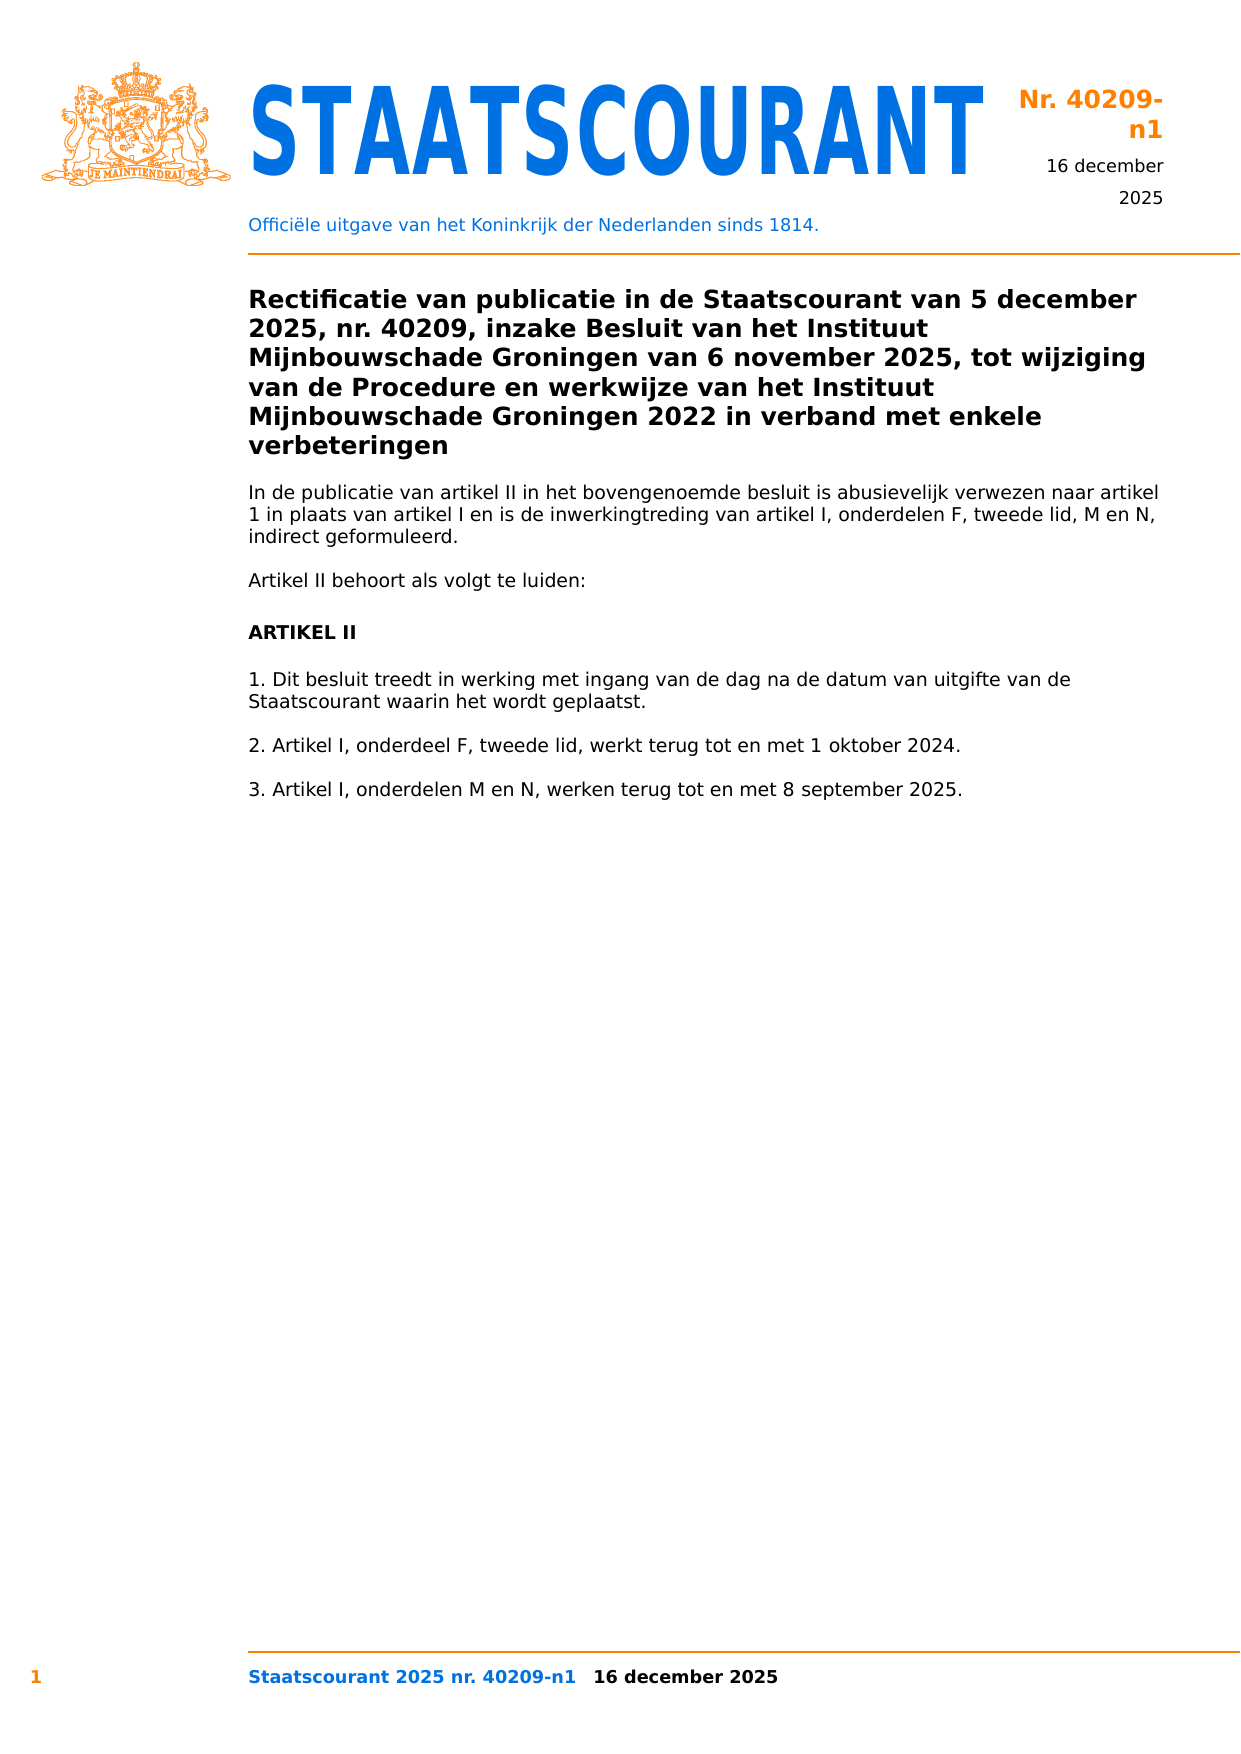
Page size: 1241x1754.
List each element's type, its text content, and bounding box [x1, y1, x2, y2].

text 3. Artikel I, onderdelen M en N, werken terug tot en met 8 september 2025. [248, 779, 1163, 801]
subtitle ARTIKEL II [248, 622, 1163, 644]
subtitle Rectificatie van publicatie in de Staatscourant van 5 december 2025, nr. 40209, inzake Besluit van het Instituut Mijnbouwschade Groningen van 6 november 2025, tot wijziging van de Procedure en werkwijze van het Instituut Mijnbouwschade Groningen 2022 in verband met enkele verbeteringen [248, 285, 1163, 460]
text 2. Artikel I, onderdeel F, tweede lid, werkt terug tot en met 1 oktober 2024. [248, 735, 1163, 757]
table_header STAATSCOURANT [248, 62, 998, 215]
text In de publicatie van artikel II in het bovengenoemde besluit is abusievelijk verwezen naar artikel 1 in plaats van artikel I en is de inwerkingtreding van artikel I, onderdelen F, tweede lid, M en N, indirect geformuleerd. [248, 482, 1163, 548]
table_header [25, 62, 248, 253]
table_cell 16 december [998, 150, 1240, 182]
table_cell 2025 [998, 183, 1240, 215]
table_cell Officiële uitgave van het Koninkrijk der Nederlanden sinds 1814. [248, 215, 1240, 253]
table_header Nr. 40209-n1 [998, 62, 1240, 150]
text 1. Dit besluit treedt in werking met ingang van de dag na de datum van uitgifte van de Staatscourant waarin het wordt geplaatst. [248, 669, 1163, 713]
picture [41, 62, 231, 186]
text Artikel II behoort als volgt te luiden: [248, 570, 1163, 592]
